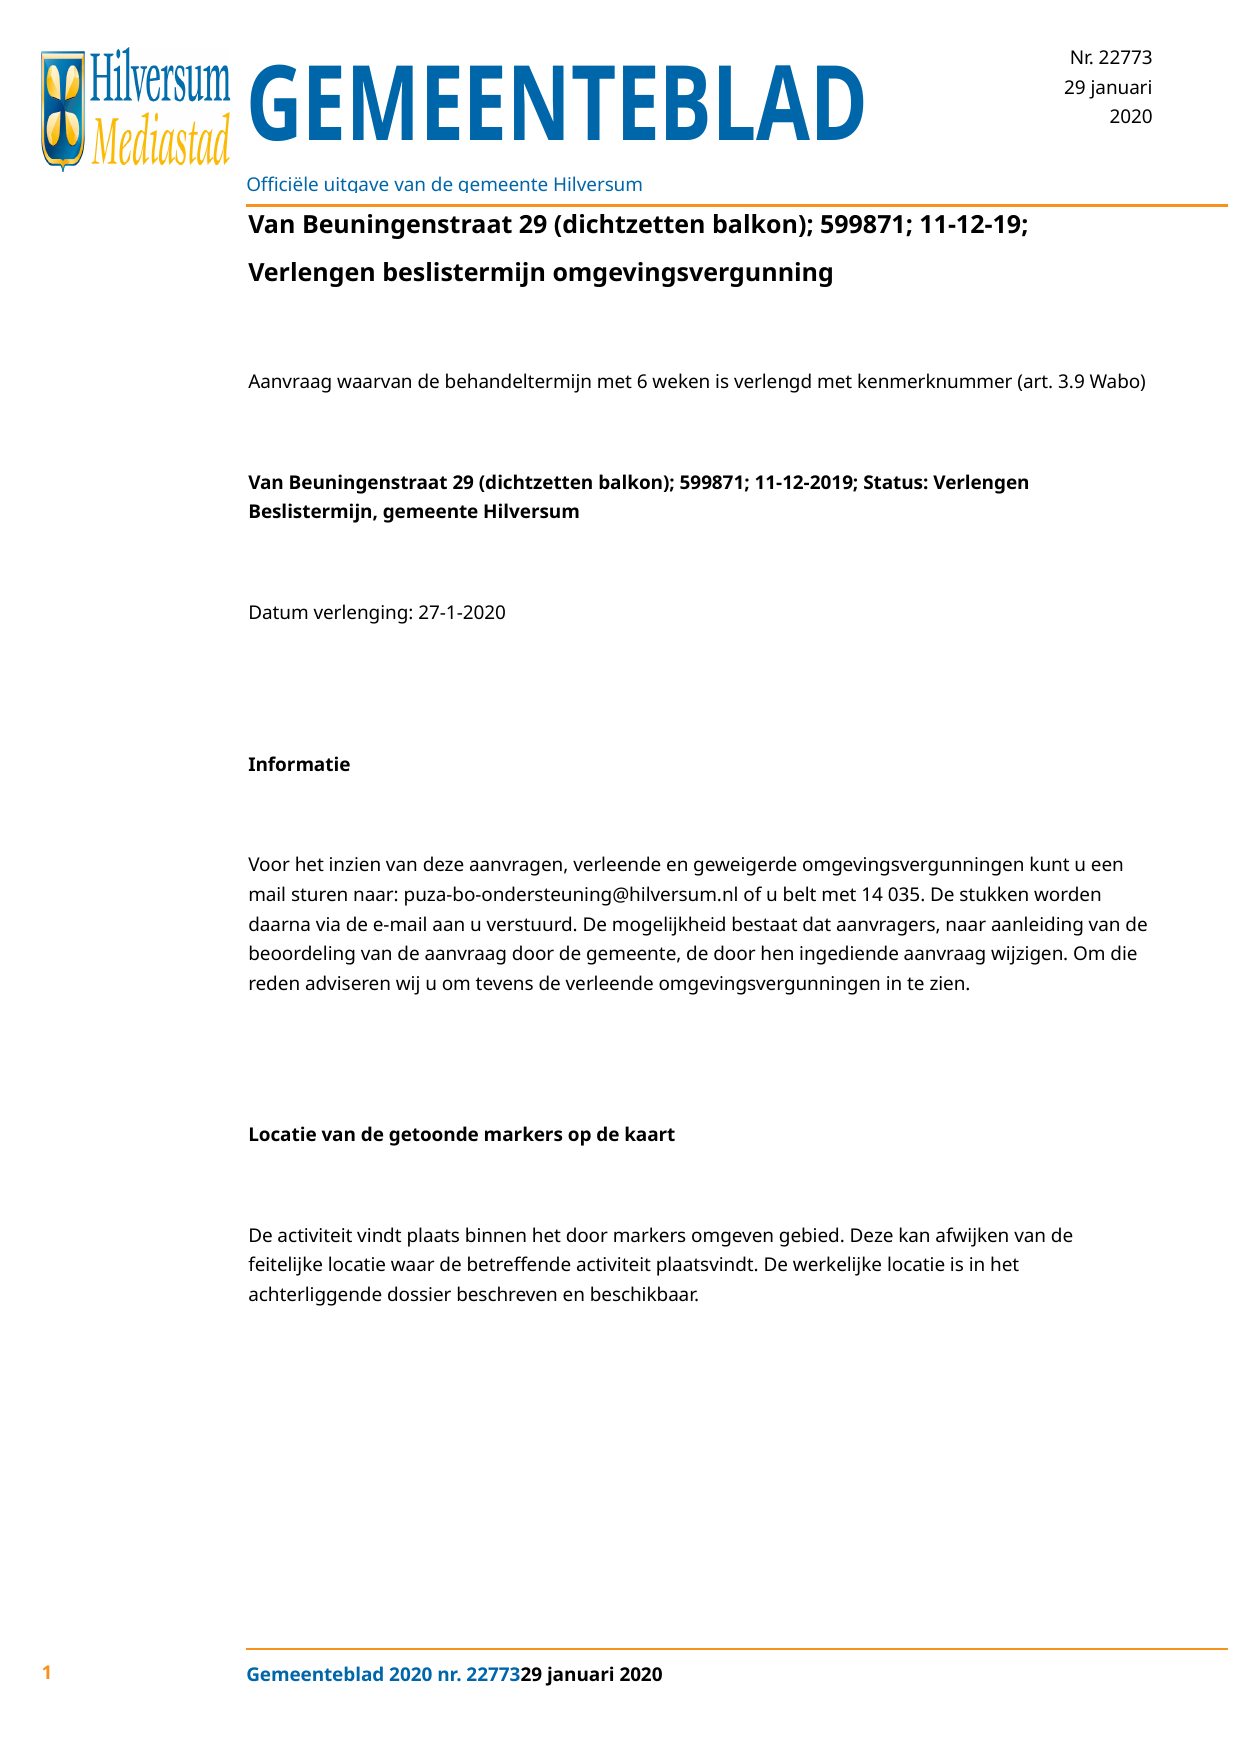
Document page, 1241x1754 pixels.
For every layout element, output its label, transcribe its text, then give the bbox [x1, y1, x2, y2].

text Datum verlenging: 27-1-2020 [248, 599, 1152, 625]
text De activiteit vindt plaats binnen het door markers omgeven gebied. Deze kan afwijken van de feitelijke locatie waar de betreffende activiteit plaatsvindt. De werkelijke locatie is in het achterliggende dossier beschreven en beschikbaar. [248, 1222, 1152, 1307]
text Van Beuningenstraat 29 (dichtzetten balkon); 599871; 11-12-19; Verlengen beslistermijn omgevingsvergunning [248, 207, 1152, 288]
picture [41, 47, 231, 172]
text Aanvraag waarvan de behandeltermijn met 6 weken is verlengd met kenmerknummer (art. 3.9 Wabo) [248, 368, 1152, 394]
text Informatie [248, 751, 1152, 777]
text Locatie van de getoonde markers op de kaart [248, 1121, 1152, 1147]
text Voor het inzien van deze aanvragen, verleende en geweigerde omgevingsvergunningen kunt u een mail sturen naar: puza-bo-ondersteuning@hilversum.nl of u belt met 14 035. De stukken worden daarna via de e-mail aan u verstuurd. De mogelijkheid bestaat dat aanvragers, naar aanleiding van de beoordeling van de aanvraag door de gemeente, de door hen ingediende aanvraag wijzigen. Om die reden adviseren wij u om tevens de verleende omgevingsvergunningen in te zien. [248, 852, 1152, 996]
text Van Beuningenstraat 29 (dichtzetten balkon); 599871; 11-12-2019; Status: Verlengen Beslistermijn, gemeente Hilversum [248, 469, 1152, 524]
